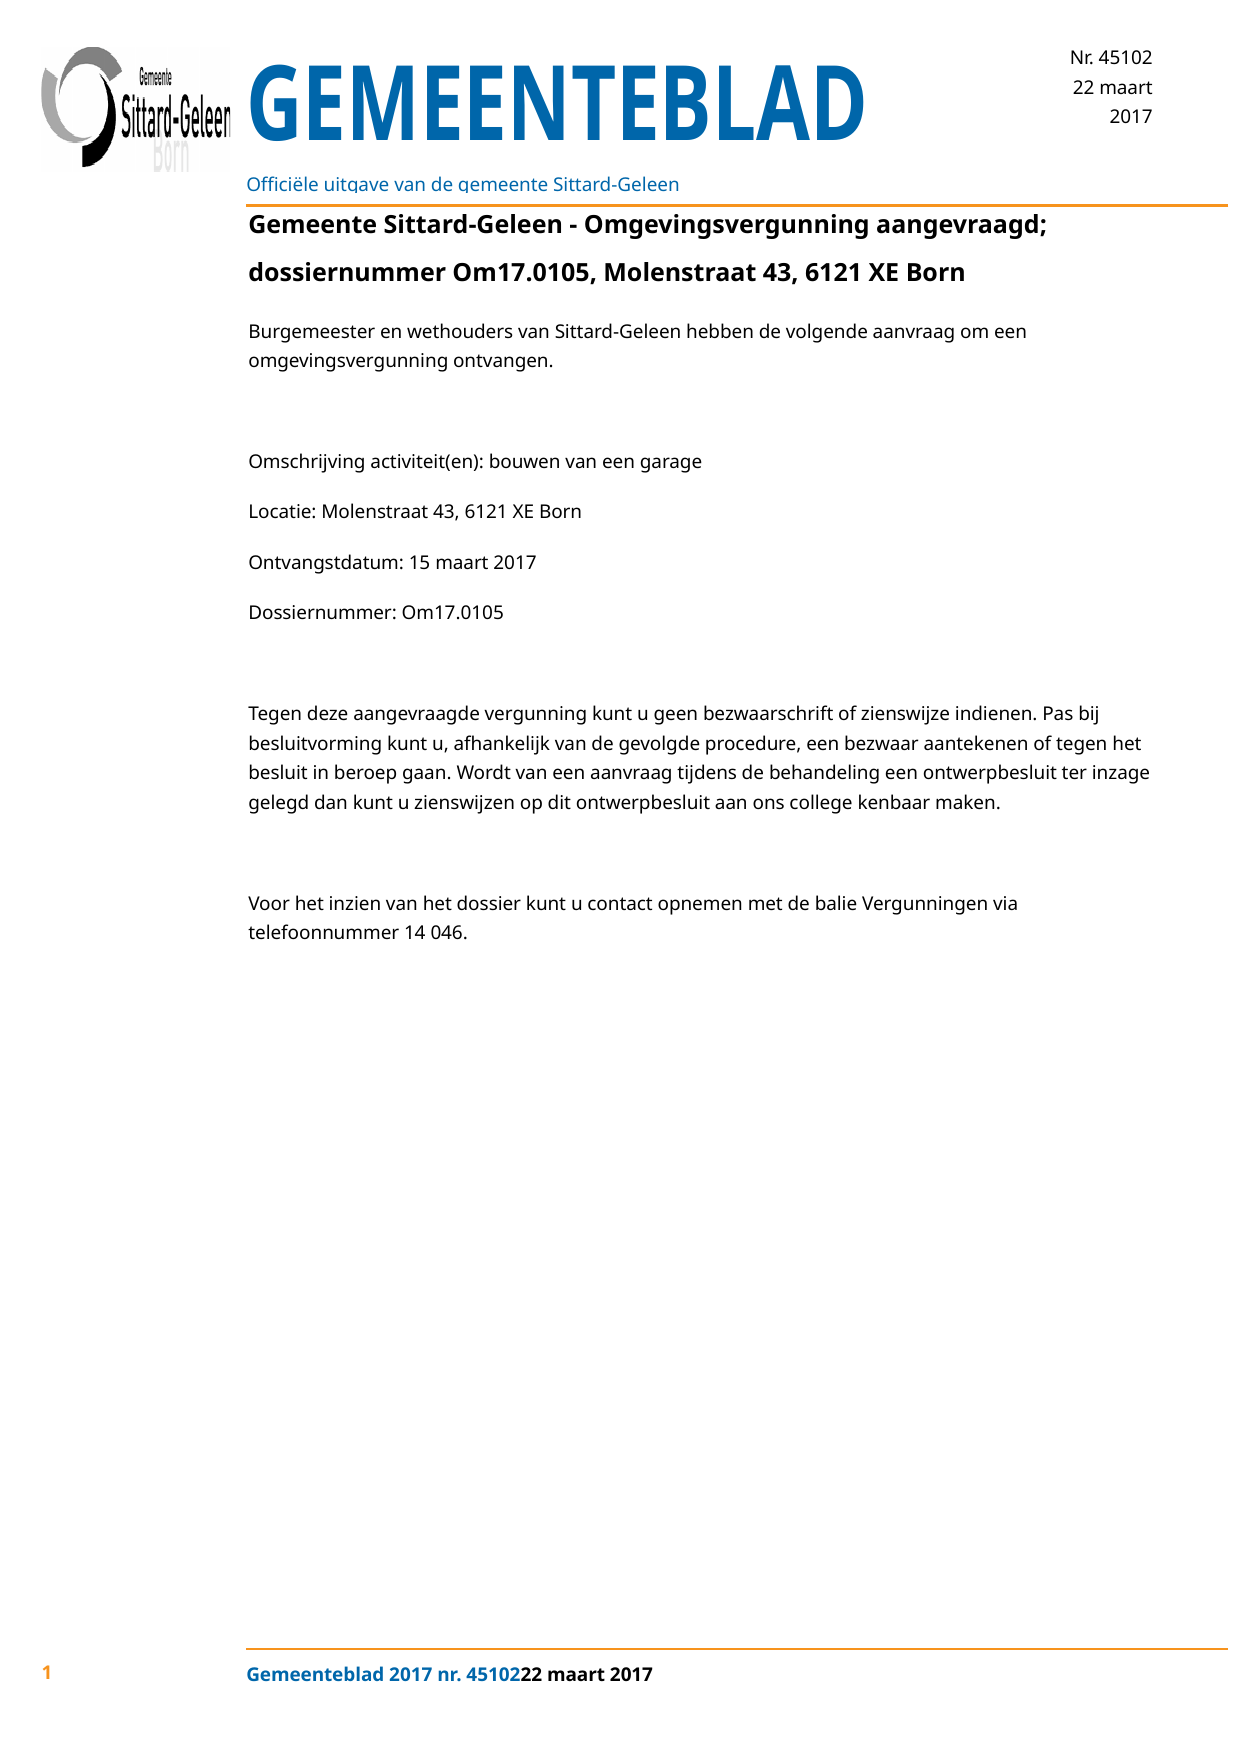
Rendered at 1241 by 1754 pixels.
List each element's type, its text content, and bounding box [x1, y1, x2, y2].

text Burgemeester en wethouders van Sittard-Geleen hebben de volgende aanvraag om een omgevingsvergunning ontvangen. [248, 318, 1152, 373]
text Ontvangstdatum: 15 maart 2017 [248, 549, 1152, 575]
text Voor het inzien van het dossier kunt u contact opnemen met de balie Vergunningen via telefoonnummer 14 046. [248, 890, 1152, 945]
text Tegen deze aangevraagde vergunning kunt u geen bezwaarschrift of zienswijze indienen. Pas bij besluitvorming kunt u, afhankelijk van de gevolgde procedure, een bezwaar aantekenen of tegen het besluit in beroep gaan. Wordt van een aanvraag tijdens de behandeling een ontwerpbesluit ter inzage gelegd dan kunt u zienswijzen op dit ontwerpbesluit aan ons college kenbaar maken. [248, 700, 1152, 815]
text Omschrijving activiteit(en): bouwen van een garage [248, 448, 1152, 474]
text Locatie: Molenstraat 43, 6121 XE Born [248, 499, 1152, 524]
text Dossiernummer: Om17.0105 [248, 599, 1152, 625]
text Gemeente Sittard-Geleen - Omgevingsvergunning aangevraagd; dossiernummer Om17.0105, Molenstraat 43, 6121 XE Born [248, 207, 1152, 288]
picture [41, 47, 231, 172]
